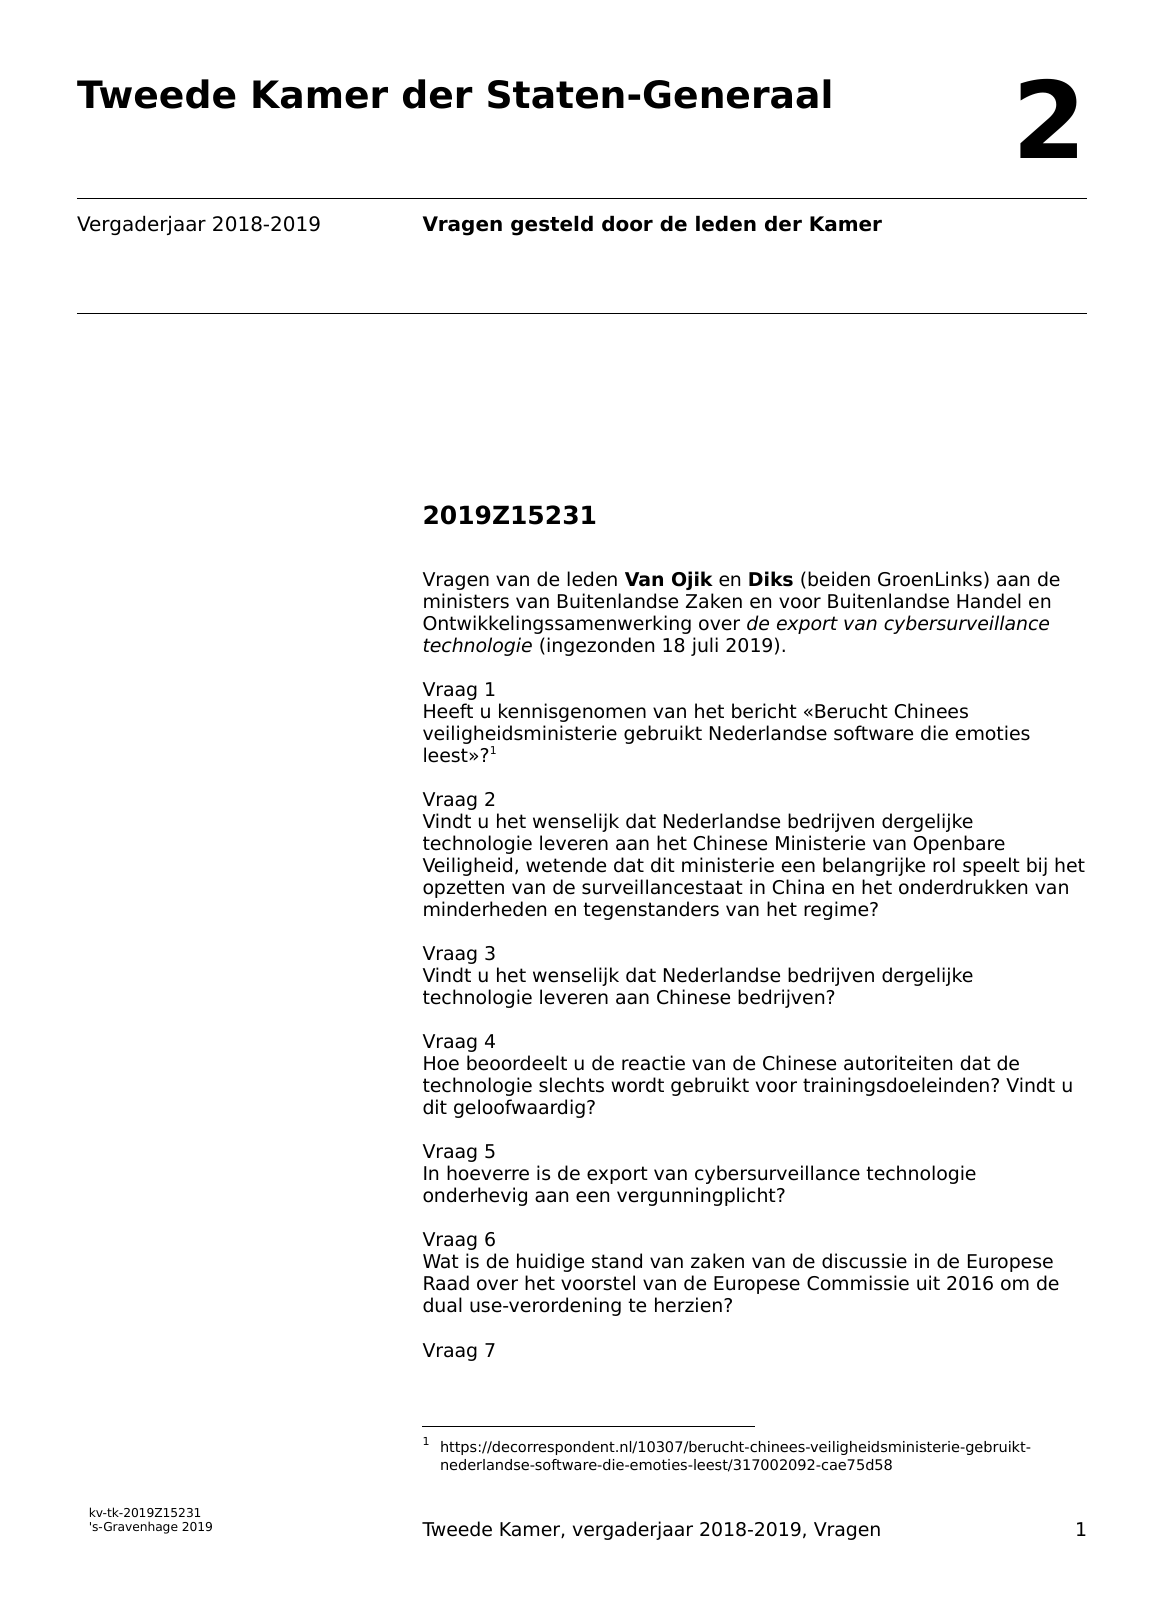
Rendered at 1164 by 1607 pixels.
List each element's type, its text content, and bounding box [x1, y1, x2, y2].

text Vragen van de leden Van Ojik en Diks (beiden GroenLinks) aan de ministers van Buitenlandse Zaken en voor Buitenlandse Handel en Ontwikkelingssamenwerking over de export van cybersurveillance technologie (ingezonden 18 juli 2019). [422, 569, 1087, 657]
text Vraag 1 [422, 679, 1087, 701]
table_header 2 [886, 59, 1087, 198]
text Vindt u het wenselijk dat Nederlandse bedrijven dergelijke technologie leveren aan het Chinese Ministerie van Openbare Veiligheid, wetende dat dit ministerie een belangrijke rol speelt bij het opzetten van de surveillancestaat in China en het onderdrukken van minderheden en tegenstanders van het regime? [422, 811, 1087, 921]
text Vraag 5 [422, 1141, 1087, 1163]
text Vraag 4 [422, 1031, 1087, 1053]
text 's-Gravenhage 2019 [88, 1520, 323, 1534]
text 2019Z15231 [422, 501, 1087, 531]
text Vindt u het wenselijk dat Nederlandse bedrijven dergelijke technologie leveren aan Chinese bedrijven? [422, 965, 1087, 1009]
text Heeft u kennisgenomen van het bericht «Berucht Chinees veiligheidsministerie gebruikt Nederlandse software die emoties leest»? [422, 701, 1087, 767]
text Vraag 2 [422, 789, 1087, 811]
text Vraag 6 [422, 1229, 1087, 1251]
text In hoeverre is de export van cybersurveillance technologie onderhevig aan een vergunningplicht? [422, 1163, 1087, 1207]
text kv-tk-2019Z15231 [88, 1506, 323, 1520]
text Wat is de huidige stand van zaken van de discussie in de Europese Raad over het voorstel van de Europese Commissie uit 2016 om de dual use-verordening te herzien? [422, 1251, 1087, 1317]
table_cell Vragen gesteld door de leden der Kamer [422, 199, 1087, 313]
table_header Tweede Kamer der Staten-Generaal [77, 59, 886, 198]
text Vraag 7 [422, 1339, 1087, 1361]
text https://decorrespondent.nl/10307/berucht-chinees-veiligheidsministerie-gebruikt-nederlandse-software-die-emoties-leest/317002092-cae75d58 [422, 1435, 1087, 1474]
text Hoe beoordeelt u de reactie van de Chinese autoriteiten dat de technologie slechts wordt gebruikt voor trainingsdoeleinden? Vindt u dit geloofwaardig? [422, 1053, 1087, 1119]
table_cell Vergaderjaar 2018-2019 [77, 199, 422, 313]
text Vraag 3 [422, 943, 1087, 965]
